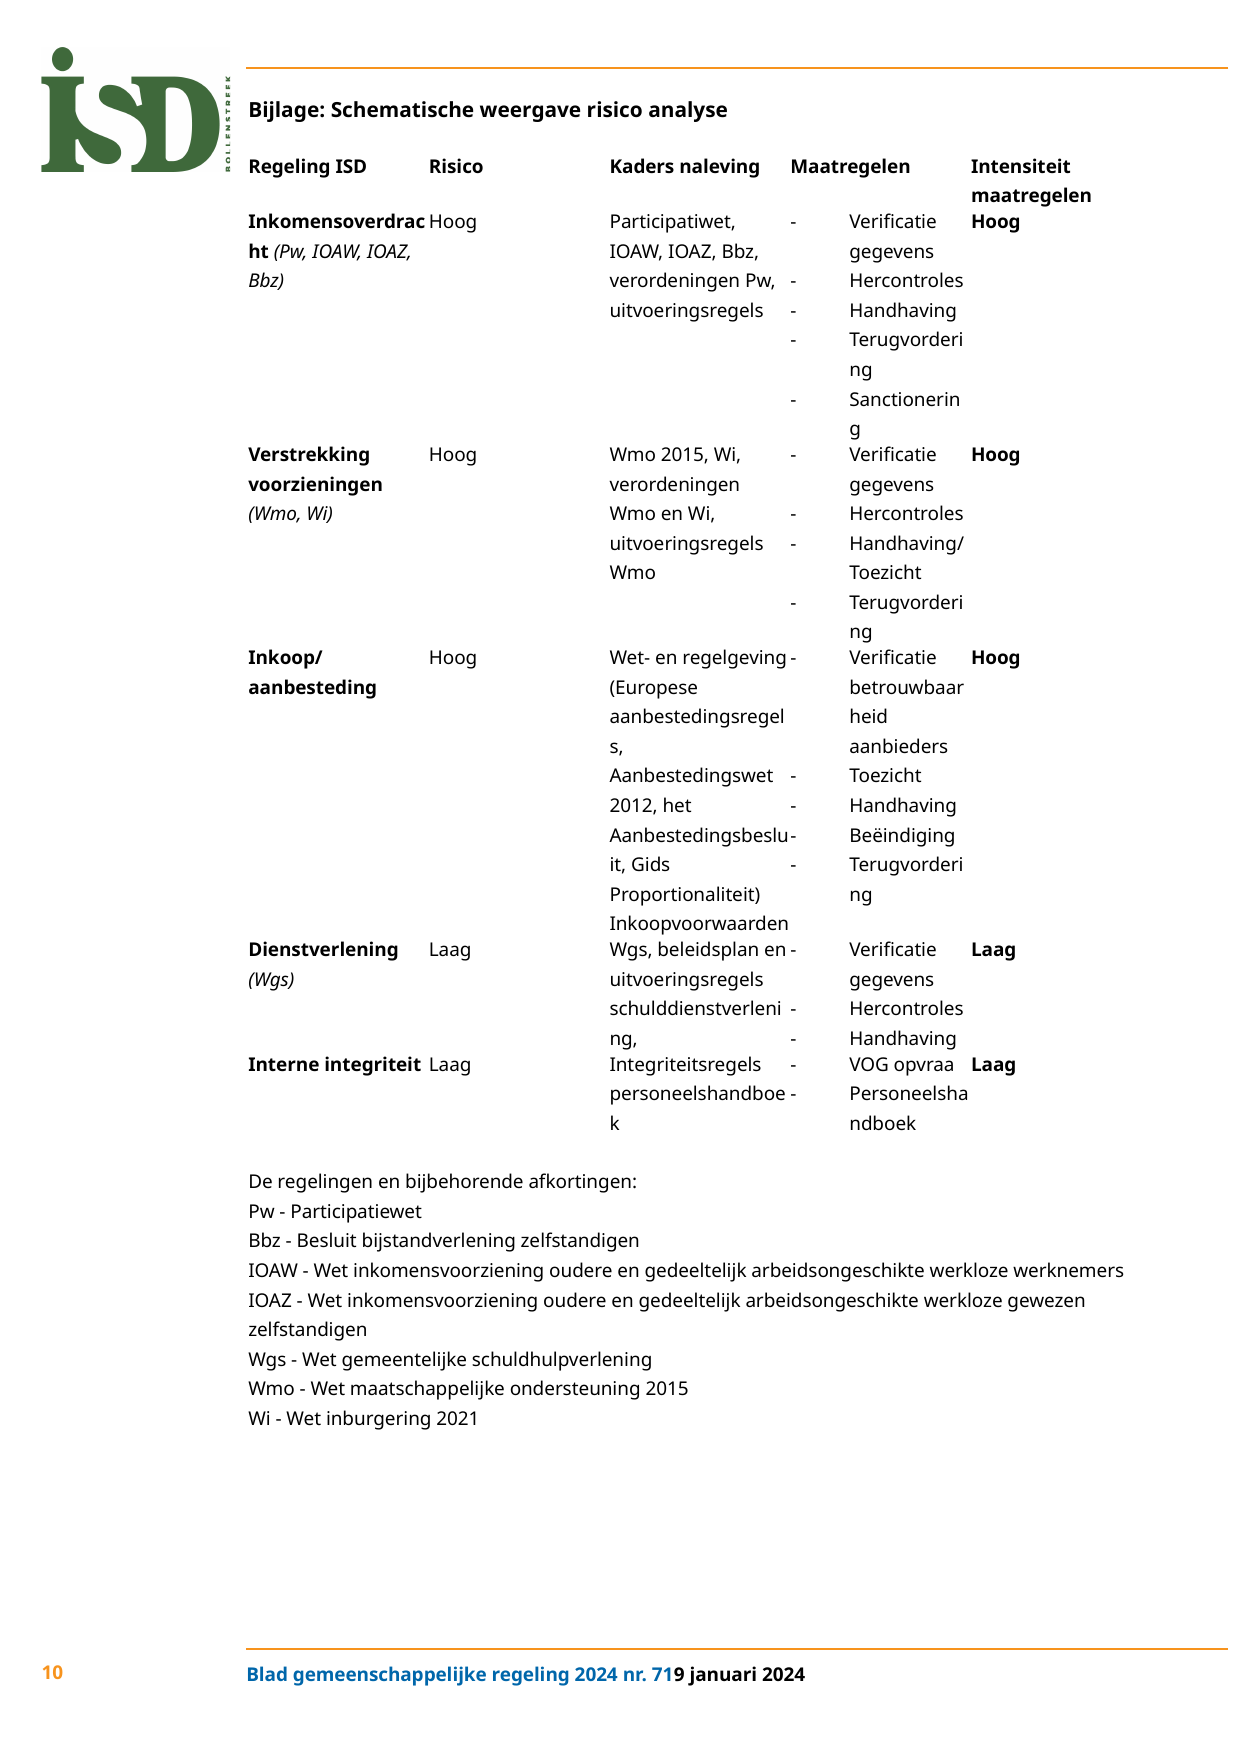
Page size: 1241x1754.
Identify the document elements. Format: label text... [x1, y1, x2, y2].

table_cell Integriteitsregels personeelshandboek [609, 1051, 790, 1136]
text Wgs - Wet gemeentelijke schuldhulpverlening [248, 1346, 1152, 1372]
table_cell Hoog [971, 441, 1152, 644]
text Bijlage: Schematische weergave risico analyse [248, 95, 1152, 123]
table_cell Laag [429, 936, 609, 1051]
table_cell Verificatie gegevens Hercontroles Handhaving [790, 936, 971, 1051]
table_cell Verificatie betrouwbaarheid aanbieders Toezicht Handhaving Beëindiging Terugvordering [790, 644, 971, 936]
text Bbz - Besluit bijstandverlening zelfstandigen [248, 1228, 1152, 1253]
text Wmo - Wet maatschappelijke ondersteuning 2015 [248, 1376, 1152, 1401]
text IOAZ - Wet inkomensvoorziening oudere en gedeeltelijk arbeidsongeschikte werkloze gewezen zelfstandigen [248, 1287, 1152, 1342]
table_cell VOG opvraa Personeelshandboek [790, 1051, 971, 1136]
table_cell Hoog [971, 644, 1152, 936]
text Pw - Participatiewet [248, 1198, 1152, 1224]
table_cell Interne integriteit [248, 1051, 429, 1136]
table_cell Wmo 2015, Wi, verordeningen Wmo en Wi, uitvoeringsregels Wmo [609, 441, 790, 644]
text Wi - Wet inburgering 2021 [248, 1405, 1152, 1431]
table_cell Laag [971, 1051, 1152, 1136]
text IOAW - Wet inkomensvoorziening oudere en gedeeltelijk arbeidsongeschikte werkloze werknemers [248, 1257, 1152, 1283]
table_cell Inkomensoverdracht (Pw, IOAW, IOAZ, Bbz) [248, 208, 429, 441]
table_cell Wet- en regelgeving (Europese aanbestedingsregels, Aanbestedingswet 2012, het Aanbestedingsbesluit, Gids Proportionaliteit) Inkoopvoorwaarden [609, 644, 790, 936]
table_cell Hoog [429, 441, 609, 644]
table_cell Laag [429, 1051, 609, 1136]
table_cell Hoog [429, 208, 609, 441]
picture [41, 47, 231, 172]
table_cell Hoog [429, 644, 609, 936]
table_header Regeling ISD [248, 153, 429, 208]
table_cell Participatiwet, IOAW, IOAZ, Bbz, verordeningen Pw, uitvoeringsregels [609, 208, 790, 441]
table_cell Dienstverlening (Wgs) [248, 936, 429, 1051]
table_cell Laag [971, 936, 1152, 1051]
table_cell Verstrekking voorzieningen (Wmo, Wi) [248, 441, 429, 644]
table_cell Verificatie gegevens Hercontroles Handhaving Terugvordering Sanctionering [790, 208, 971, 441]
table_cell Wgs, beleidsplan en uitvoeringsregels schulddienstverlening, [609, 936, 790, 1051]
table_header Kaders naleving [609, 153, 790, 208]
table_header Risico [429, 153, 609, 208]
table_cell Inkoop/aanbesteding [248, 644, 429, 936]
table_cell Hoog [971, 208, 1152, 441]
table_cell Verificatie gegevens Hercontroles Handhaving/ Toezicht Terugvordering [790, 441, 971, 644]
text De regelingen en bijbehorende afkortingen: [248, 1168, 1152, 1194]
table_header Intensiteit maatregelen [971, 153, 1152, 208]
table_header Maatregelen [790, 153, 971, 208]
